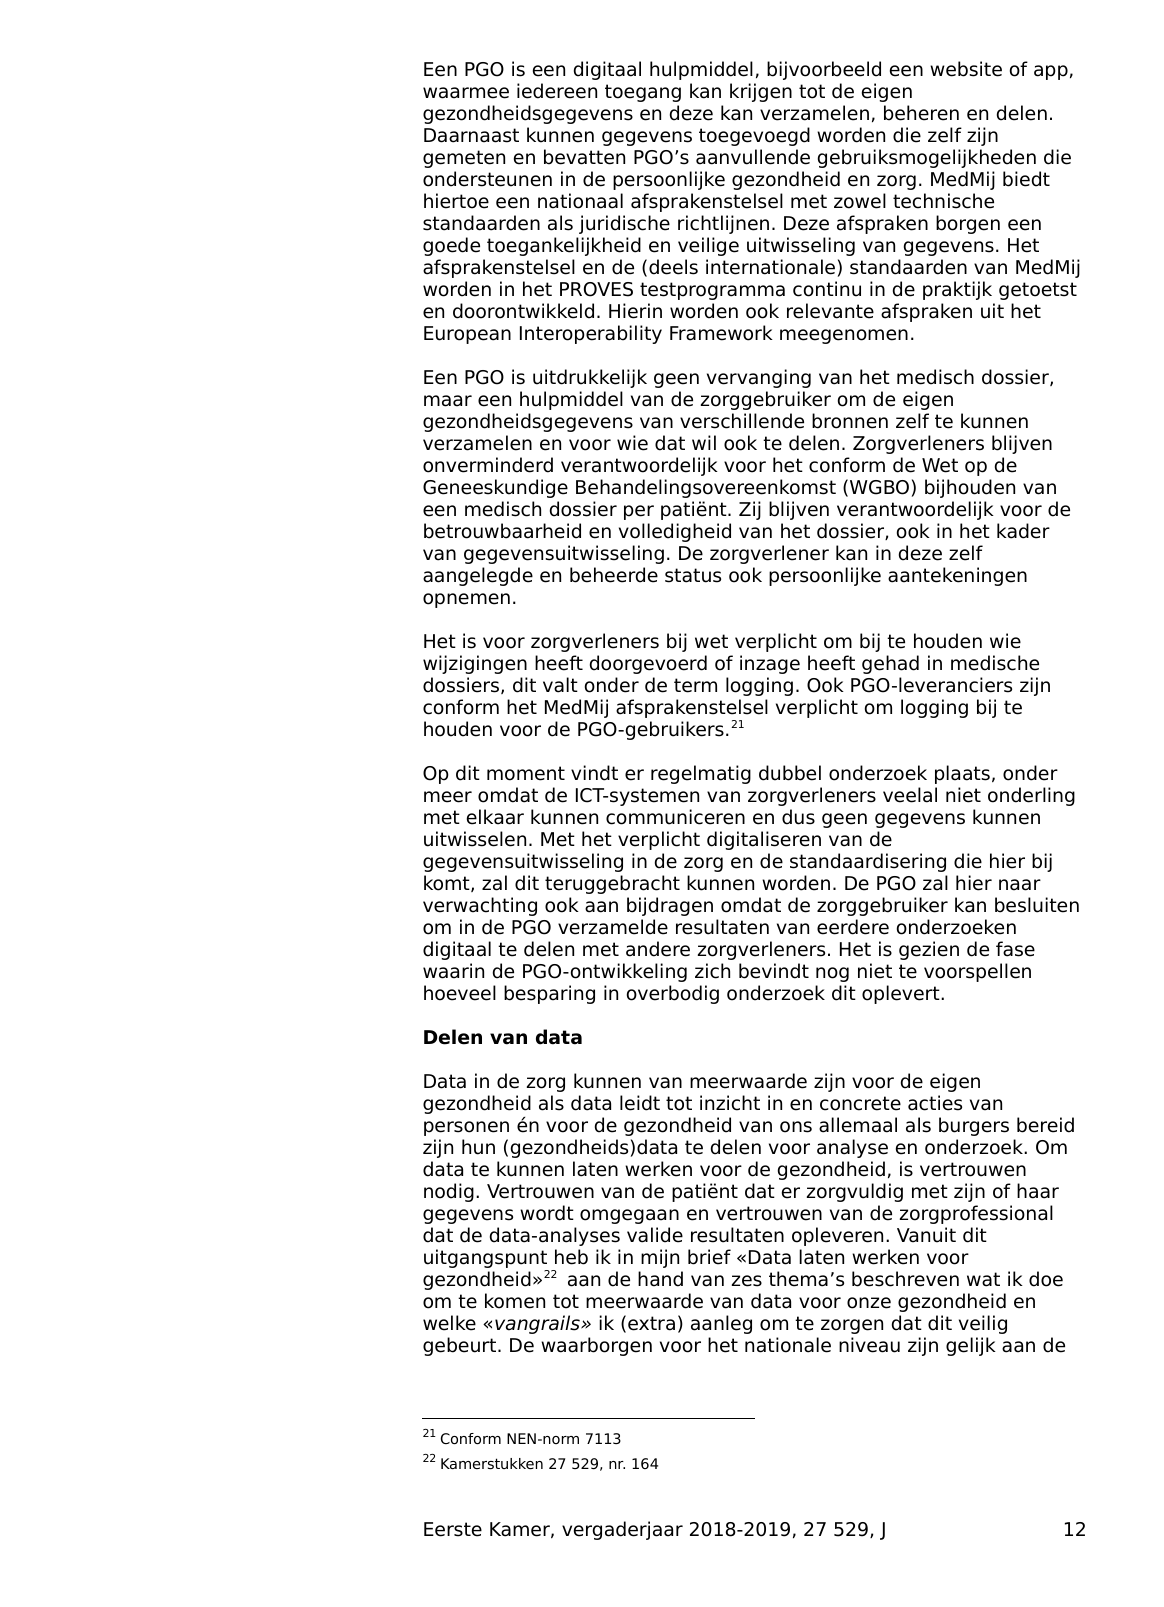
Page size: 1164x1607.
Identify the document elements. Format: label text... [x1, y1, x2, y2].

subtitle Delen van data [422, 1027, 1087, 1049]
text Een PGO is uitdrukkelijk geen vervanging van het medisch dossier, maar een hulpmiddel van de zorggebruiker om de eigen gezondheidsgegevens van verschillende bronnen zelf te kunnen verzamelen en voor wie dat wil ook te delen. Zorgverleners blijven onverminderd verantwoordelijk voor het conform de Wet op de Geneeskundige Behandelingsovereenkomst (WGBO) bijhouden van een medisch dossier per patiënt. Zij blijven verantwoordelijk voor de betrouwbaarheid en volledigheid van het dossier, ook in het kader van gegevensuitwisseling. De zorgverlener kan in deze zelf aangelegde en beheerde status ook persoonlijke aantekeningen opnemen. [422, 367, 1087, 609]
text Conform NEN-norm 7113 [422, 1427, 1087, 1449]
text Kamerstukken 27 529, nr. 164 [422, 1452, 1087, 1474]
text Een PGO is een digitaal hulpmiddel, bijvoorbeeld een website of app, waarmee iedereen toegang kan krijgen tot de eigen gezondheidsgegevens en deze kan verzamelen, beheren en delen. Daarnaast kunnen gegevens toegevoegd worden die zelf zijn gemeten en bevatten PGO’s aanvullende gebruiksmogelijkheden die ondersteunen in de persoonlijke gezondheid en zorg. MedMij biedt hiertoe een nationaal afsprakenstelsel met zowel technische standaarden als juridische richtlijnen. Deze afspraken borgen een goede toegankelijkheid en veilige uitwisseling van gegevens. Het afsprakenstelsel en de (deels internationale) standaarden van MedMij worden in het PROVES testprogramma continu in de praktijk getoetst en doorontwikkeld. Hierin worden ook relevante afspraken uit het European Interoperability Framework meegenomen. [422, 59, 1087, 345]
text Op dit moment vindt er regelmatig dubbel onderzoek plaats, onder meer omdat de ICT-systemen van zorgverleners veelal niet onderling met elkaar kunnen communiceren en dus geen gegevens kunnen uitwisselen. Met het verplicht digitaliseren van de gegevensuitwisseling in de zorg en de standaardisering die hier bij komt, zal dit teruggebracht kunnen worden. De PGO zal hier naar verwachting ook aan bijdragen omdat de zorggebruiker kan besluiten om in de PGO verzamelde resultaten van eerdere onderzoeken digitaal te delen met andere zorgverleners. Het is gezien de fase waarin de PGO-ontwikkeling zich bevindt nog niet te voorspellen hoeveel besparing in overbodig onderzoek dit oplevert. [422, 763, 1087, 1005]
text Het is voor zorgverleners bij wet verplicht om bij te houden wie wijzigingen heeft doorgevoerd of inzage heeft gehad in medische dossiers, dit valt onder de term logging. Ook PGO-leveranciers zijn conform het MedMij afsprakenstelsel verplicht om logging bij te houden voor de PGO-gebruikers. [422, 631, 1087, 741]
text Data in de zorg kunnen van meerwaarde zijn voor de eigen gezondheid als data leidt tot inzicht in en concrete acties van personen én voor de gezondheid van ons allemaal als burgers bereid zijn hun (gezondheids)data te delen voor analyse en onderzoek. Om data te kunnen laten werken voor de gezondheid, is vertrouwen nodig. Vertrouwen van de patiënt dat er zorgvuldig met zijn of haar gegevens wordt omgegaan en vertrouwen van de zorgprofessional dat de data-analyses valide resultaten opleveren. Vanuit dit uitgangspunt heb ik in mijn brief «Data laten werken voor gezondheid» aan de hand van zes thema’s beschreven wat ik doe om te komen tot meerwaarde van data voor onze gezondheid en welke «vangrails» ik (extra) aanleg om te zorgen dat dit veilig gebeurt. De waarborgen voor het nationale niveau zijn gelijk aan de [422, 1071, 1087, 1357]
